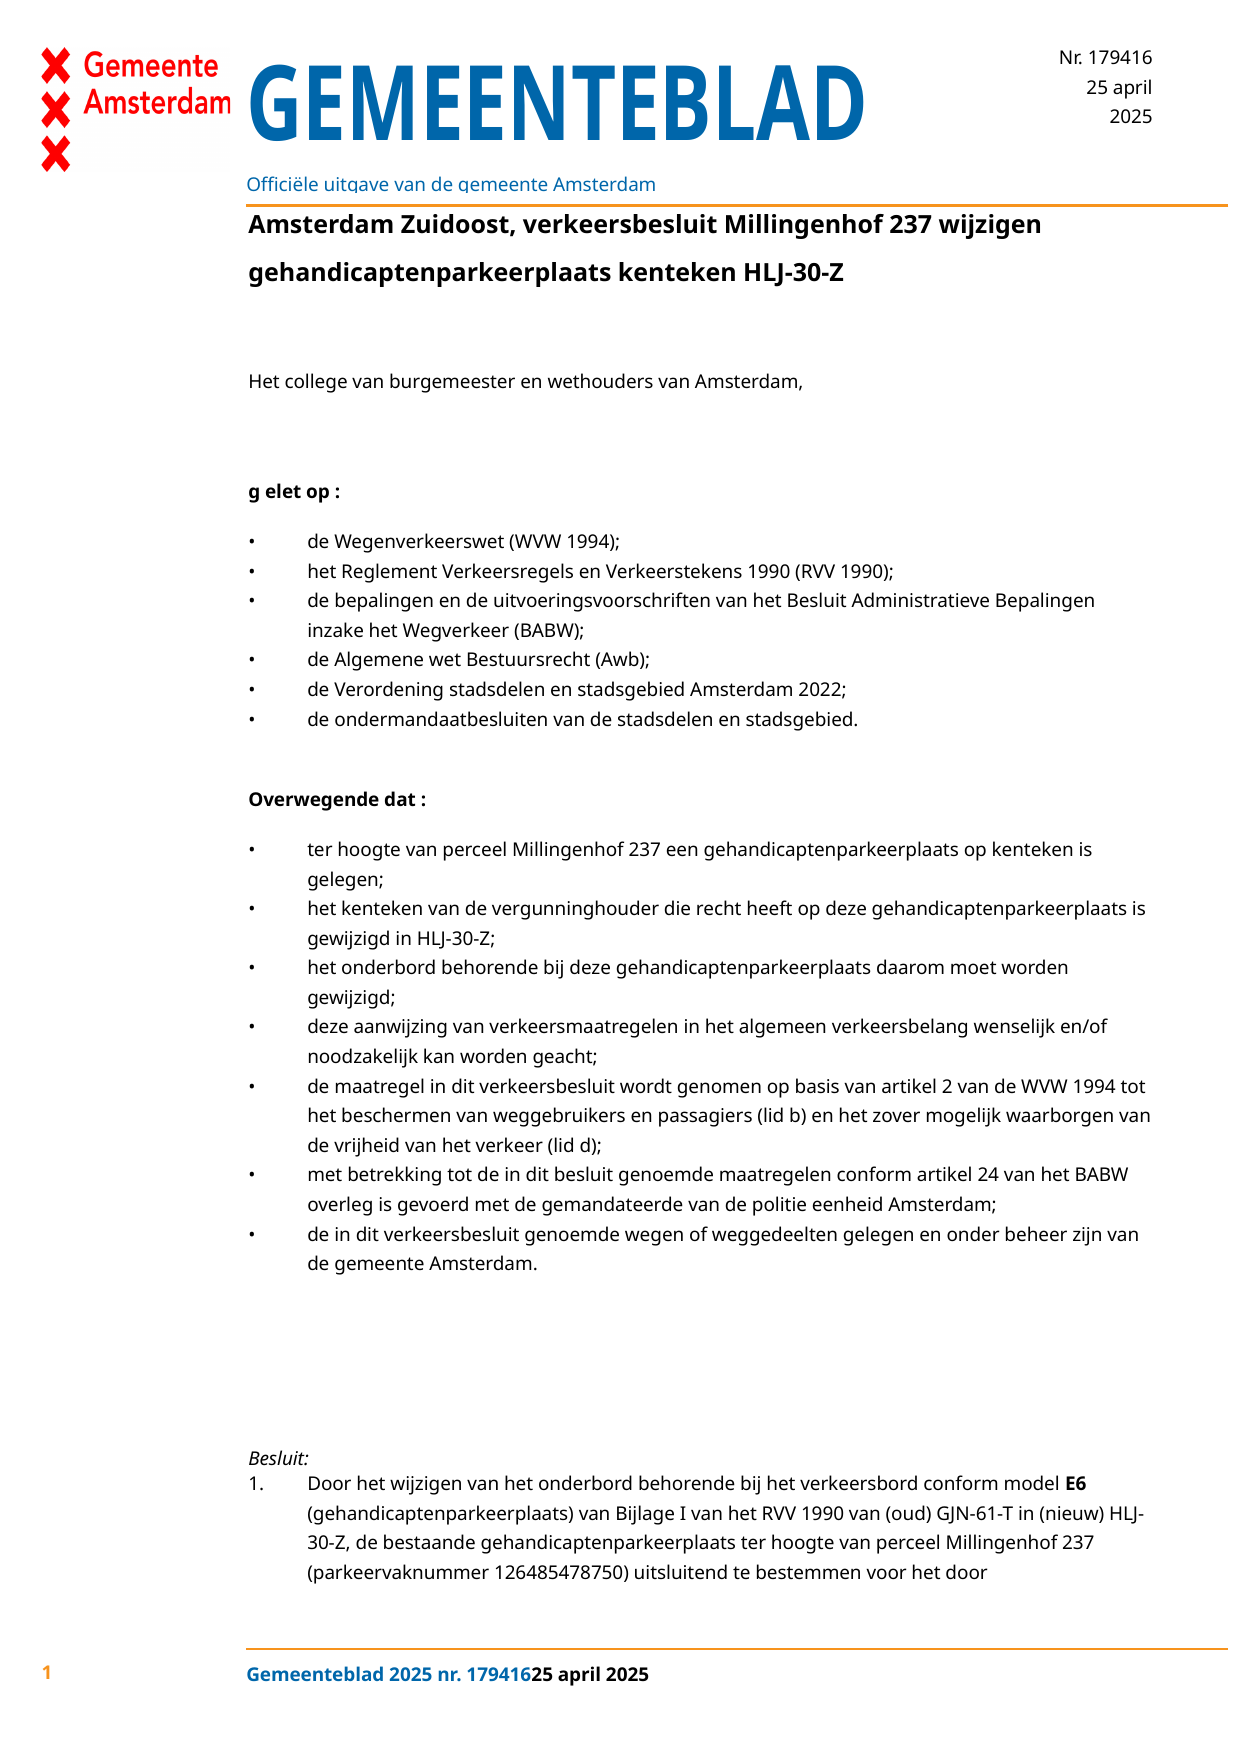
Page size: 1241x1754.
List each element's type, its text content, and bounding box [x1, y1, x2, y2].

text Besluit: [248, 1445, 1152, 1470]
list de bepalingen en de uitvoeringsvoorschriften van het Besluit Administratieve Bepalingen inzake het Wegverkeer (BABW); [248, 587, 1152, 643]
list deze aanwijzing van verkeersmaatregelen in het algemeen verkeersbelang wenselijk en/of noodzakelijk kan worden geacht; [248, 1014, 1152, 1069]
text Overwegende dat : [248, 786, 1152, 811]
list de Wegenverkeerswet (WVW 1994); [248, 528, 1152, 554]
list het kenteken van de vergunninghouder die recht heeft op deze gehandicaptenparkeerplaats is gewijzigd in HLJ-30-Z; [248, 895, 1152, 951]
list ter hoogte van perceel Millingenhof 237 een gehandicaptenparkeerplaats op kenteken is gelegen; [248, 836, 1152, 891]
list de ondermandaatbesluiten van de stadsdelen en stadsgebied. [248, 706, 1152, 731]
list Door het wijzigen van het onderbord behorende bij het verkeersbord conform model E6 (gehandicaptenparkeerplaats) van Bijlage I van het RVV 1990 van (oud) GJN-61-T in (nieuw) HLJ-30-Z, de bestaande gehandicaptenparkeerplaats ter hoogte van perceel Millingenhof 237 (parkeervaknummer 126485478750) uitsluitend te bestemmen voor het door [248, 1470, 1152, 1585]
list de maatregel in dit verkeersbesluit wordt genomen op basis van artikel 2 van de WVW 1994 tot het beschermen van weggebruikers en passagiers (lid b) en het zover mogelijk waarborgen van de vrijheid van het verkeer (lid d); [248, 1073, 1152, 1158]
list de Verordening stadsdelen en stadsgebied Amsterdam 2022; [248, 676, 1152, 702]
list met betrekking tot de in dit besluit genoemde maatregelen conform artikel 24 van het BABW overleg is gevoerd met de gemandateerde van de politie eenheid Amsterdam; [248, 1162, 1152, 1217]
text Het college van burgemeester en wethouders van Amsterdam, [248, 368, 1152, 394]
list de Algemene wet Bestuursrecht (Awb); [248, 647, 1152, 672]
list het Reglement Verkeersregels en Verkeerstekens 1990 (RVV 1990); [248, 558, 1152, 583]
list het onderbord behorende bij deze gehandicaptenparkeerplaats daarom moet worden gewijzigd; [248, 954, 1152, 1010]
text Amsterdam Zuidoost, verkeersbesluit Millingenhof 237 wijzigen gehandicaptenparkeerplaats kenteken HLJ-30-Z [248, 207, 1152, 288]
list de in dit verkeersbesluit genoemde wegen of weggedeelten gelegen en onder beheer zijn van de gemeente Amsterdam. [248, 1221, 1152, 1276]
text g elet op : [248, 478, 1152, 503]
picture [41, 47, 231, 172]
